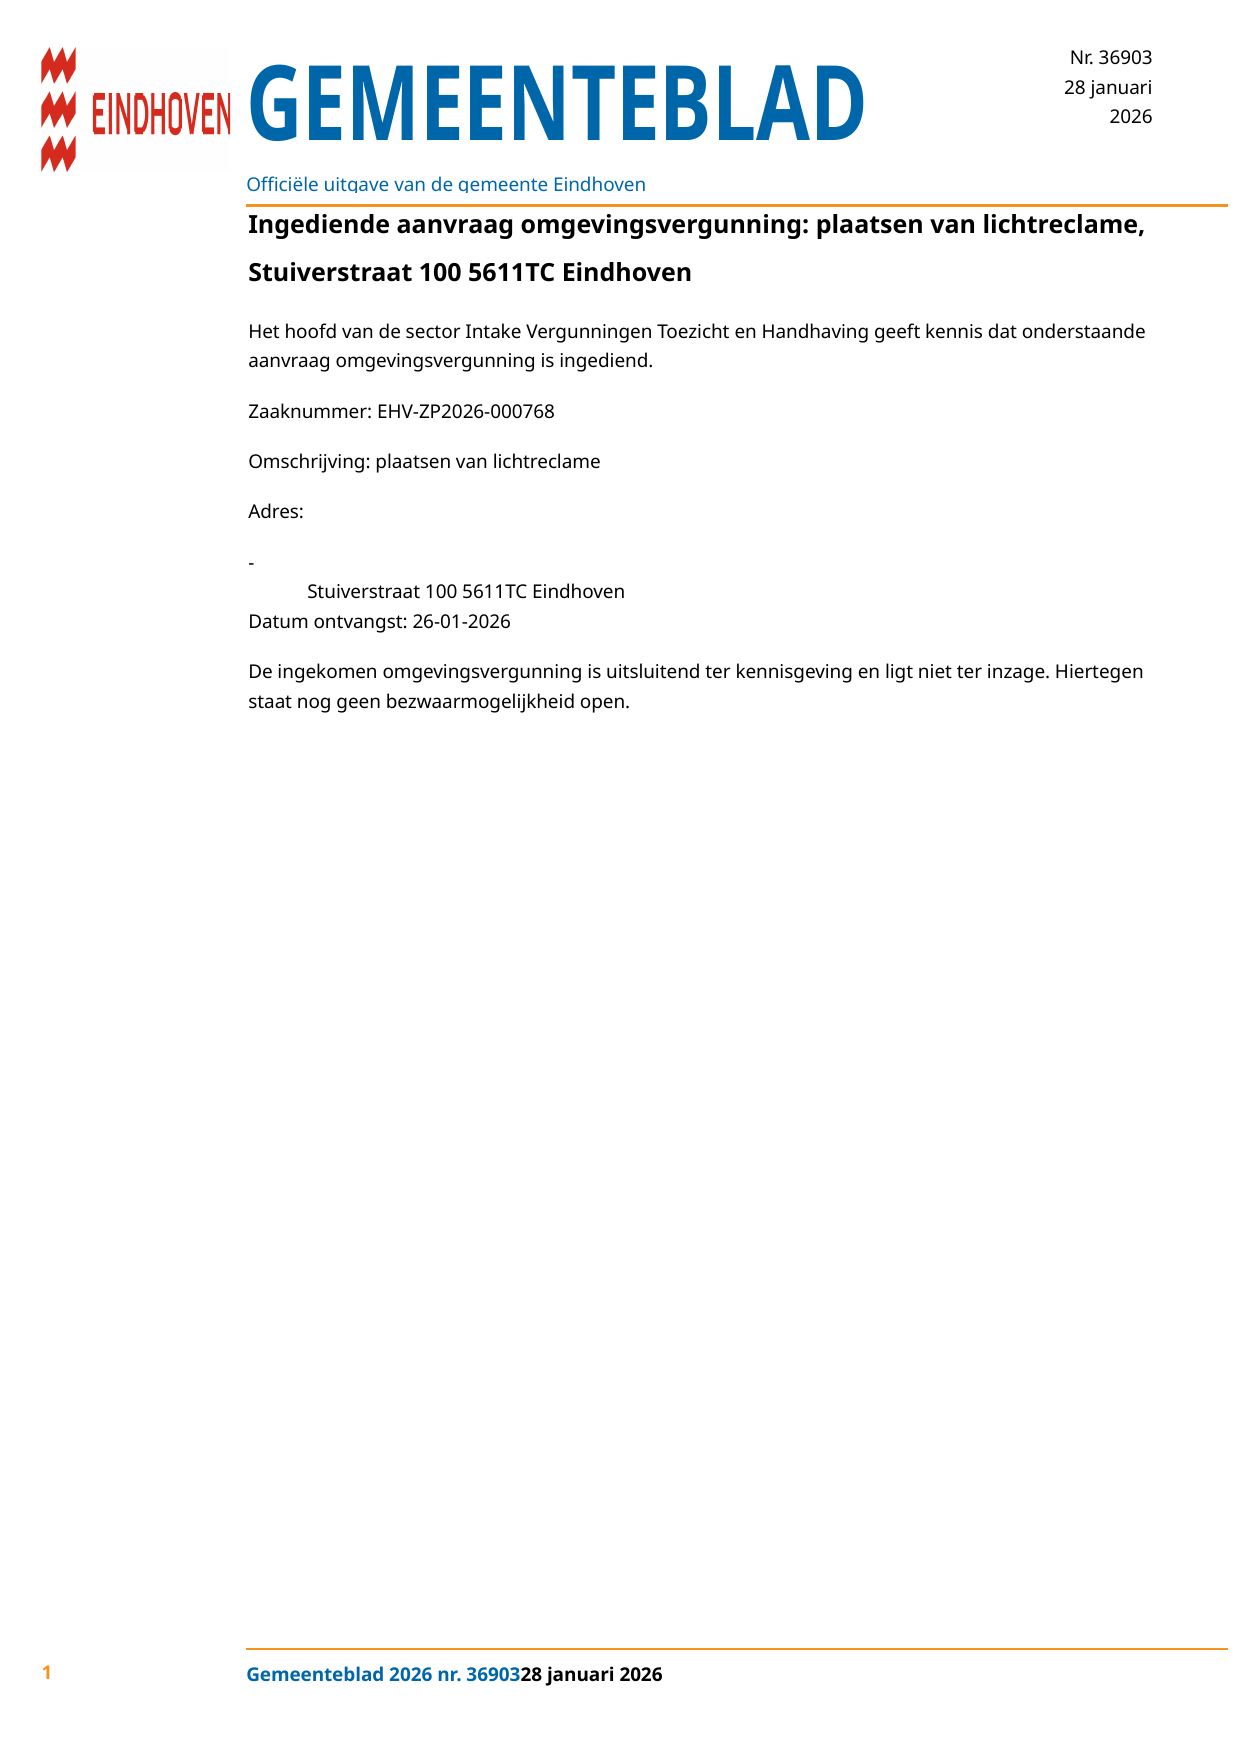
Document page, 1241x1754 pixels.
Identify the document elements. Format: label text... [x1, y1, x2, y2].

text Ingediende aanvraag omgevingsvergunning: plaatsen van lichtreclame, Stuiverstraat 100 5611TC Eindhoven [248, 207, 1152, 288]
text Omschrijving: plaatsen van lichtreclame [248, 448, 1152, 474]
text Datum ontvangst: 26-01-2026 [248, 608, 1152, 634]
list Stuiverstraat 100 5611TC Eindhoven [248, 579, 1152, 604]
text Zaaknummer: EHV-ZP2026-000768 [248, 398, 1152, 424]
text De ingekomen omgevingsvergunning is uitsluitend ter kennisgeving en ligt niet ter inzage. Hiertegen staat nog geen bezwaarmogelijkheid open. [248, 659, 1152, 714]
text Adres: [248, 499, 1152, 524]
picture [41, 47, 231, 172]
text Het hoofd van de sector Intake Vergunningen Toezicht en Handhaving geeft kennis dat onderstaande aanvraag omgevingsvergunning is ingediend. [248, 318, 1152, 373]
